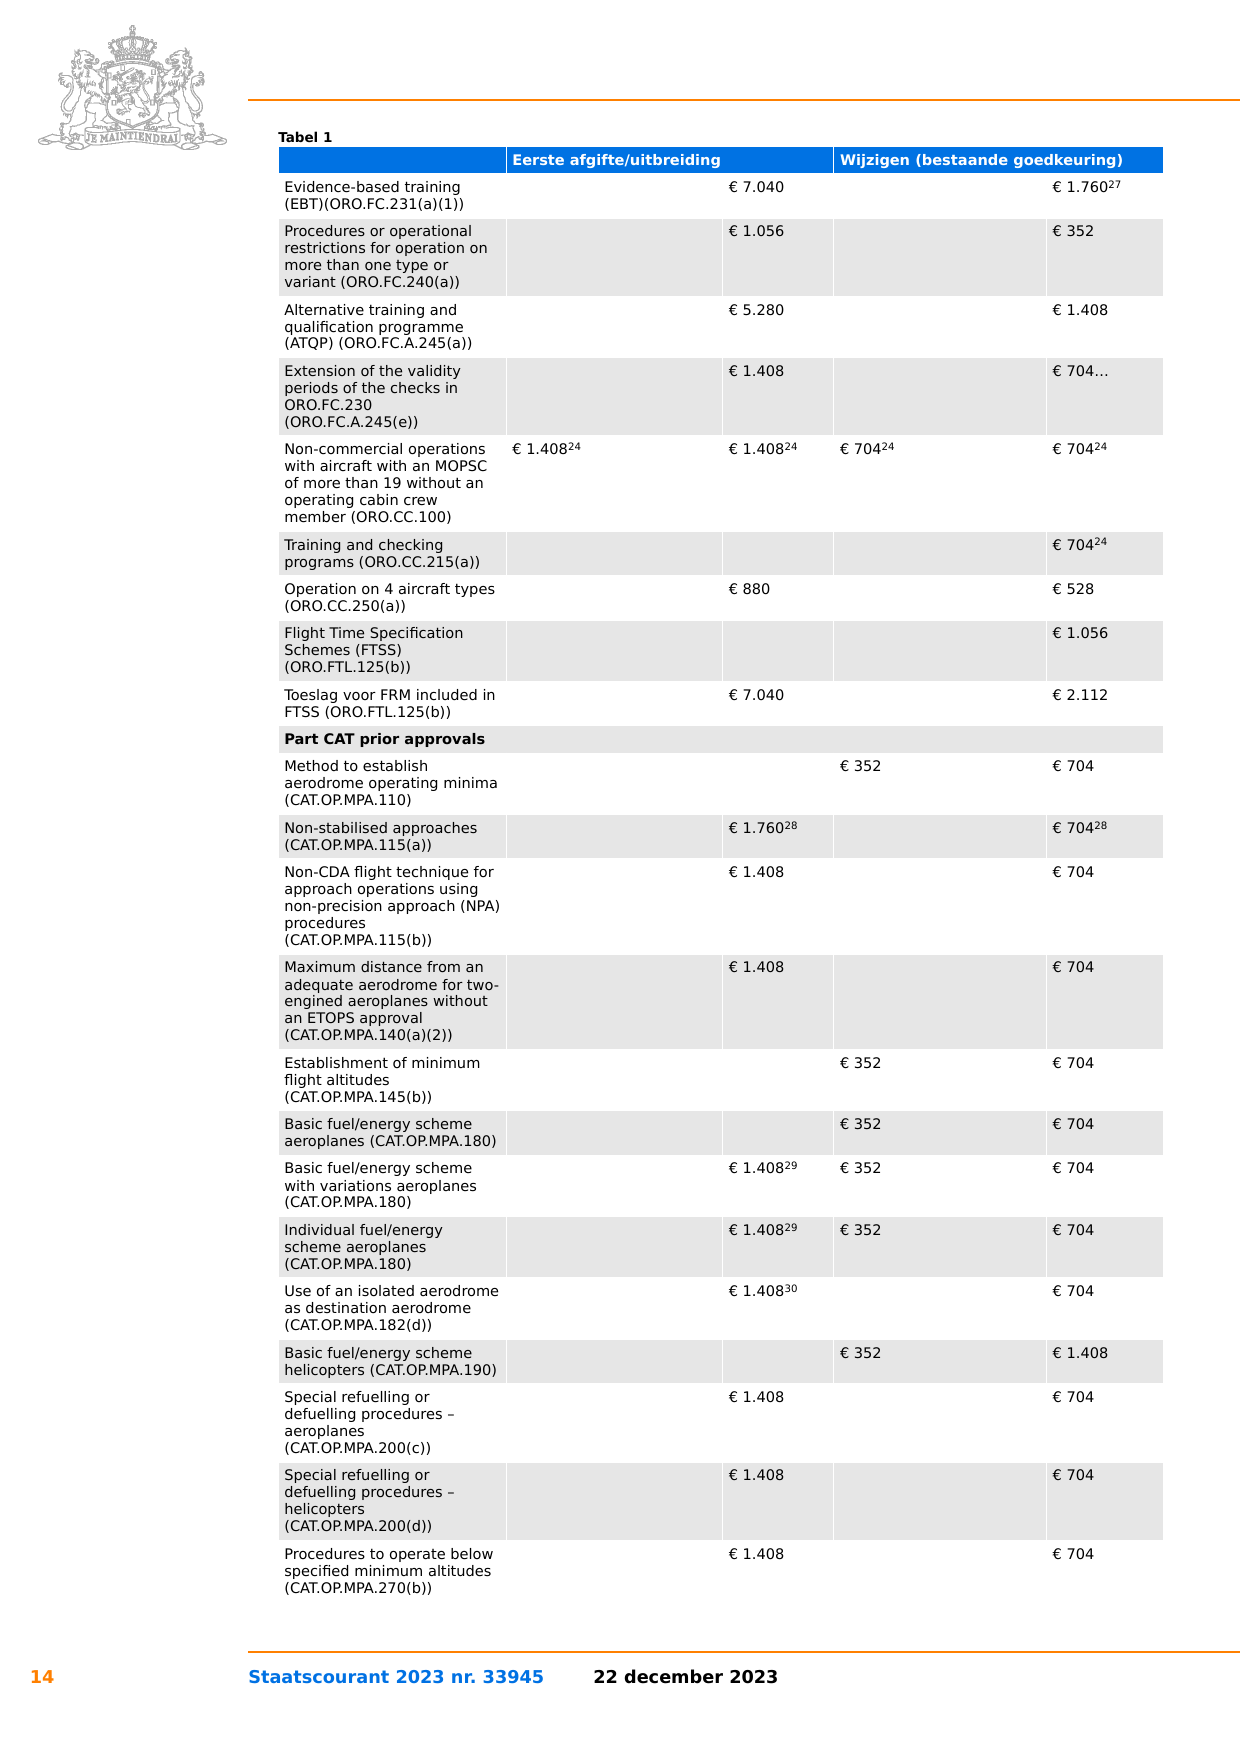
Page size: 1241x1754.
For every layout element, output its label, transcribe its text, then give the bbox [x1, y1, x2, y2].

table_cell [507, 859, 722, 954]
table_cell [507, 1111, 722, 1155]
table_cell [834, 859, 1046, 954]
table_cell € 704… [1047, 358, 1163, 435]
table_cell [723, 532, 833, 575]
picture [38, 25, 227, 150]
table_cell € 1.056 [1047, 621, 1163, 681]
table_cell € 1.40824 [507, 436, 722, 531]
table_cell € 70428 [1047, 815, 1163, 858]
table_cell € 1.76027 [1047, 174, 1163, 217]
table_header Tabel 1 [278, 130, 1163, 146]
table_cell € 704 [1047, 859, 1163, 954]
table_cell € 1.408 [723, 1463, 833, 1540]
table_cell € 1.408 [723, 859, 833, 954]
table_cell € 70424 [1047, 532, 1163, 575]
table_cell € 1.408 [723, 1541, 833, 1601]
table_cell [507, 1463, 722, 1540]
table_cell Maximum distance from an adequate aerodrome for two-engined aeroplanes without an ETOPS approval (CAT.OP.MPA.140(a)(2)) [279, 955, 506, 1049]
table_cell Basic fuel/energy scheme with variations aeroplanes (CAT.OP.MPA.180) [279, 1156, 506, 1216]
table_cell € 5.280 [723, 297, 833, 357]
table_cell € 1.40824 [723, 436, 833, 531]
table_cell € 704 [1047, 1463, 1163, 1540]
table_cell [834, 576, 1046, 619]
table_cell € 704 [1047, 1541, 1163, 1601]
table_cell Part CAT prior approvals [279, 726, 1163, 753]
table_cell € 704 [1047, 1050, 1163, 1110]
table_cell [834, 532, 1046, 575]
table_cell [507, 358, 722, 435]
table_cell [834, 1384, 1046, 1461]
table_cell [834, 174, 1046, 217]
table_cell Basic fuel/energy scheme helicopters (CAT.OP.MPA.190) [279, 1340, 506, 1383]
table_cell [507, 1279, 722, 1339]
table_cell € 1.40830 [723, 1279, 833, 1339]
table_cell Non-CDA flight technique for approach operations using non-precision approach (NPA) procedures (CAT.OP.MPA.115(b)) [279, 859, 506, 954]
table_cell € 352 [834, 1340, 1046, 1383]
table_cell € 704 [1047, 1156, 1163, 1216]
table_cell € 1.40829 [723, 1156, 833, 1216]
table_cell [507, 1156, 722, 1216]
table_cell Special refuelling or defuelling procedures – aeroplanes (CAT.OP.MPA.200(c)) [279, 1384, 506, 1461]
table_cell € 704 [1047, 1111, 1163, 1155]
table_cell [507, 297, 722, 357]
table_cell [507, 1217, 722, 1277]
table_cell [507, 1384, 722, 1461]
table_cell € 352 [834, 1111, 1046, 1155]
table_cell [507, 621, 722, 681]
table_cell € 1.408 [1047, 1340, 1163, 1383]
table_cell [507, 532, 722, 575]
table_cell [834, 219, 1046, 296]
table_cell Non-stabilised approaches (CAT.OP.MPA.115(a)) [279, 815, 506, 858]
table_cell Procedures to operate below specified minimum altitudes (CAT.OP.MPA.270(b)) [279, 1541, 506, 1601]
table_cell [834, 1541, 1046, 1601]
table_cell Alternative training and qualification programme (ATQP) (ORO.FC.A.245(a)) [279, 297, 506, 357]
table_cell [507, 174, 722, 217]
table_cell [507, 219, 722, 296]
table_cell Individual fuel/energy scheme aeroplanes (CAT.OP.MPA.180) [279, 1217, 506, 1277]
table_cell [834, 815, 1046, 858]
table_cell [279, 147, 506, 173]
table_cell € 1.408 [1047, 297, 1163, 357]
table_cell [834, 358, 1046, 435]
table_cell [834, 682, 1046, 725]
table_cell [723, 1050, 833, 1110]
table_cell € 70424 [834, 436, 1046, 531]
table_cell € 352 [1047, 219, 1163, 296]
table_cell Special refuelling or defuelling procedures – helicopters (CAT.OP.MPA.200(d)) [279, 1463, 506, 1540]
table_cell € 1.40829 [723, 1217, 833, 1277]
table_cell Evidence-based training (EBT)(ORO.FC.231(a)(1)) [279, 174, 506, 217]
table_cell Non-commercial operations with aircraft with an MOPSC of more than 19 without an operating cabin crew member (ORO.CC.100) [279, 436, 506, 531]
table_cell Procedures or operational restrictions for operation on more than one type or variant (ORO.FC.240(a)) [279, 219, 506, 296]
table_cell [834, 1463, 1046, 1540]
table_cell [834, 955, 1046, 1049]
table_cell € 1.76028 [723, 815, 833, 858]
table_cell [507, 1050, 722, 1110]
table_cell Method to establish aerodrome operating minima (CAT.OP.MPA.110) [279, 754, 506, 814]
table_cell Flight Time Specification Schemes (FTSS) (ORO.FTL.125(b)) [279, 621, 506, 681]
table_cell € 352 [834, 1217, 1046, 1277]
table_cell [507, 754, 722, 814]
table_cell [723, 621, 833, 681]
table_cell € 704 [1047, 1279, 1163, 1339]
table_cell Eerste afgifte/uitbreiding [507, 147, 833, 173]
table_cell Establishment of minimum flight altitudes (CAT.OP.MPA.145(b)) [279, 1050, 506, 1110]
table_cell Use of an isolated aerodrome as destination aerodrome (CAT.OP.MPA.182(d)) [279, 1279, 506, 1339]
table_cell [507, 1541, 722, 1601]
table_cell € 528 [1047, 576, 1163, 619]
table_cell € 7.040 [723, 174, 833, 217]
table_cell [723, 754, 833, 814]
table_cell [723, 1111, 833, 1155]
table_cell Basic fuel/energy scheme aeroplanes (CAT.OP.MPA.180) [279, 1111, 506, 1155]
table_cell € 704 [1047, 1384, 1163, 1461]
table_cell [507, 955, 722, 1049]
table_cell [834, 621, 1046, 681]
table_cell € 2.112 [1047, 682, 1163, 725]
table_cell Operation on 4 aircraft types (ORO.CC.250(a)) [279, 576, 506, 619]
table_cell € 1.056 [723, 219, 833, 296]
table_cell [507, 682, 722, 725]
table_cell [507, 576, 722, 619]
table_cell € 1.408 [723, 358, 833, 435]
table_cell [723, 1340, 833, 1383]
table_cell € 880 [723, 576, 833, 619]
table_cell [834, 1279, 1046, 1339]
table_cell € 352 [834, 1050, 1046, 1110]
table_cell Wijzigen (bestaande goedkeuring) [834, 147, 1163, 173]
table_cell € 7.040 [723, 682, 833, 725]
table_cell € 352 [834, 754, 1046, 814]
table_cell Extension of the validity periods of the checks in ORO.FC.230 (ORO.FC.A.245(e)) [279, 358, 506, 435]
table_cell € 70424 [1047, 436, 1163, 531]
table_cell [507, 815, 722, 858]
table_cell [507, 1340, 722, 1383]
table_cell € 1.408 [723, 955, 833, 1049]
table_cell € 704 [1047, 1217, 1163, 1277]
table_cell € 704 [1047, 754, 1163, 814]
table_cell [834, 297, 1046, 357]
table_cell € 1.408 [723, 1384, 833, 1461]
table_cell Training and checking programs (ORO.CC.215(a)) [279, 532, 506, 575]
table_cell Toeslag voor FRM included in FTSS (ORO.FTL.125(b)) [279, 682, 506, 725]
table_cell € 704 [1047, 955, 1163, 1049]
table_cell € 352 [834, 1156, 1046, 1216]
